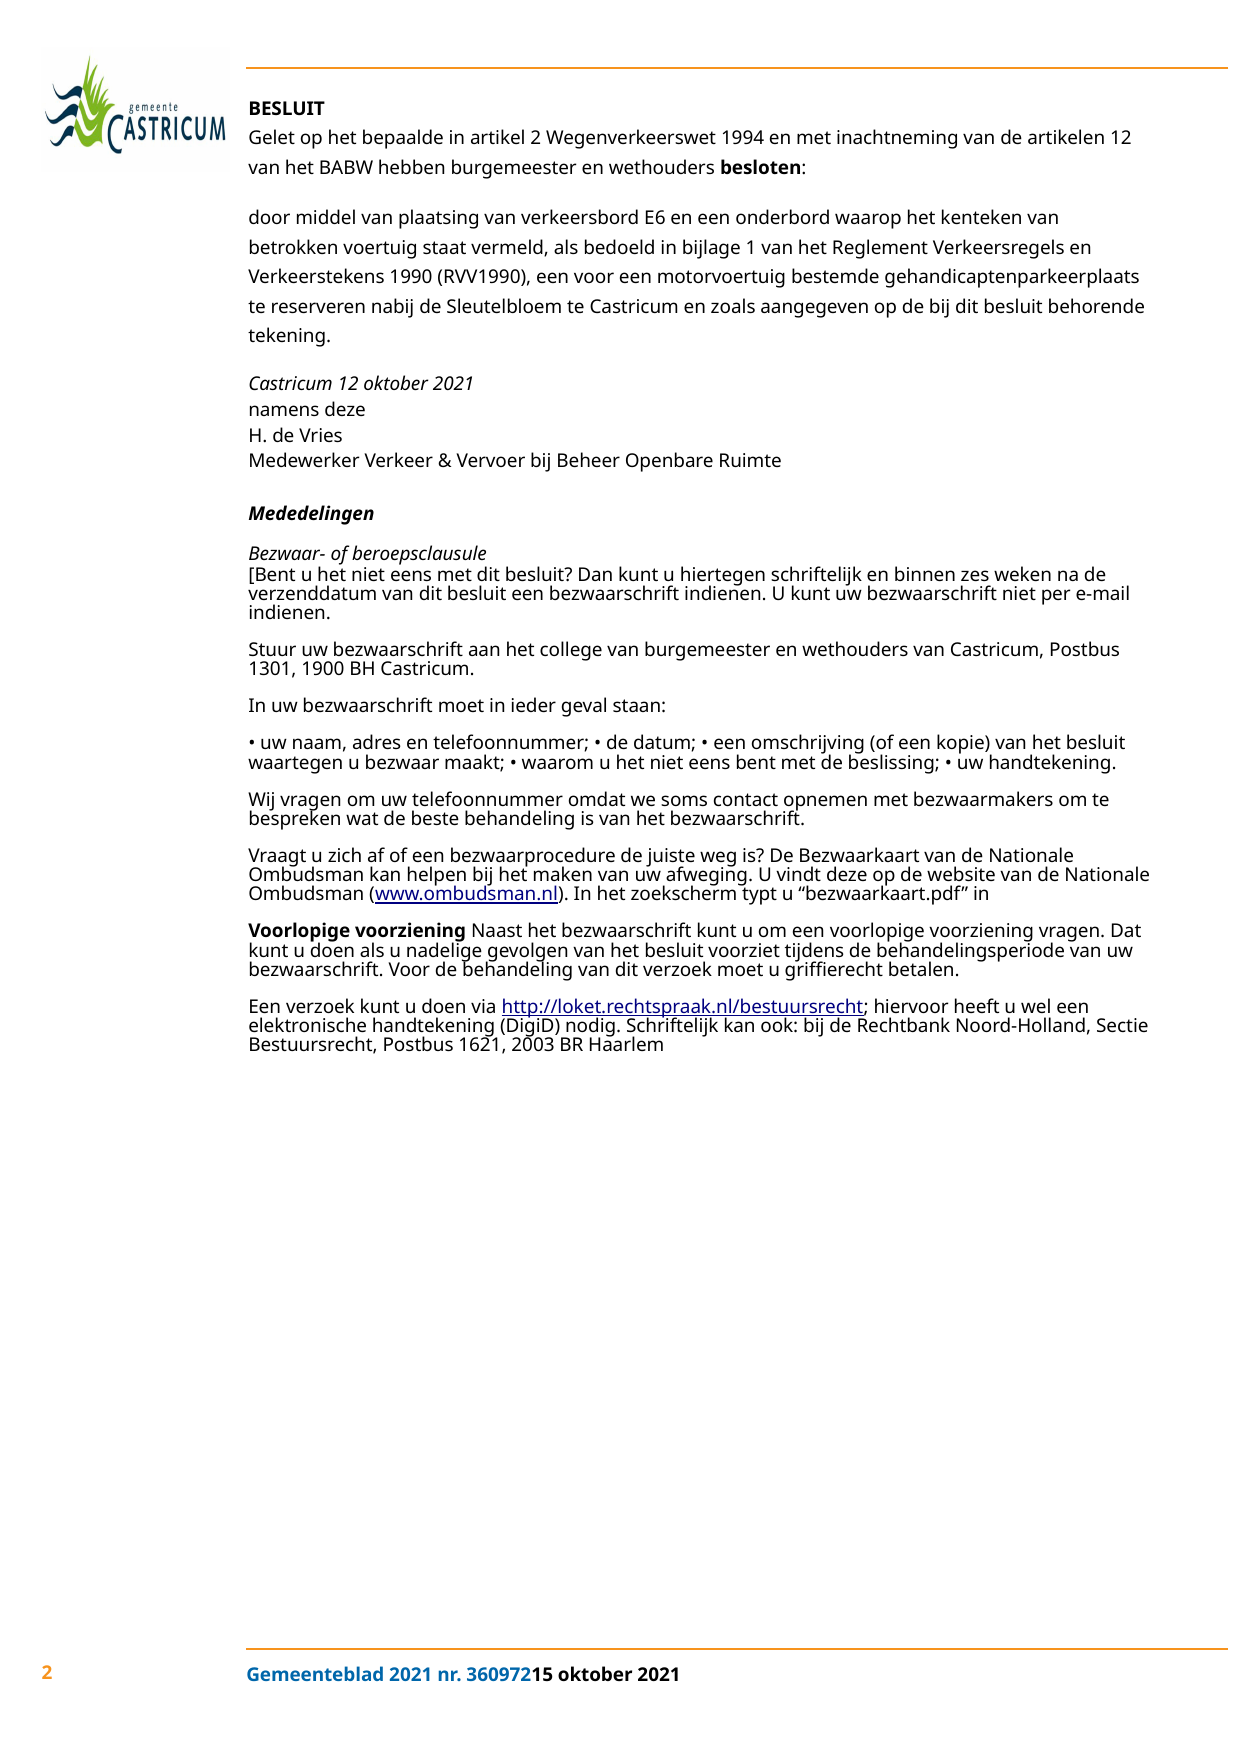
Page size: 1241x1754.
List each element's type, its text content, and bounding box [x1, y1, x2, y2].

text Wij vragen om uw telefoonnummer omdat we soms contact opnemen met bezwaarmakers om te bespreken wat de beste behandeling is van het bezwaarschrift. [248, 791, 1152, 829]
text door middel van plaatsing van verkeersbord E6 en een onderbord waarop het kenteken van betrokken voertuig staat vermeld, als bedoeld in bijlage 1 van het Reglement Verkeersregels en Verkeerstekens 1990 (RVV1990), een voor een motorvoertuig bestemde gehandicaptenparkeerplaats te reserveren nabij de Sleutelbloem te Castricum en zoals aangegeven op de bij dit besluit behorende tekening. [248, 204, 1152, 348]
text Castricum 12 oktober 2021 [248, 371, 1152, 396]
text namens deze [248, 396, 1152, 422]
text • uw naam, adres en telefoonnummer; • de datum; • een omschrijving (of een kopie) van het besluit waartegen u bezwaar maakt; • waarom u het niet eens bent met de beslissing; • uw handtekening. [248, 734, 1152, 773]
text Bezwaar- of beroepsclausule [248, 540, 1152, 566]
text Gelet op het bepaalde in artikel 2 Wegenverkeerswet 1994 en met inachtneming van de artikelen 12 van het BABW hebben burgemeester en wethouders besloten: [248, 124, 1152, 180]
text Een verzoek kunt u doen via http://loket.rechtspraak.nl/bestuursrecht; hiervoor heeft u wel een elektronische handtekening (DigiD) nodig. Schriftelijk kan ook: bij de Rechtbank Noord-Holland, Sectie Bestuursrecht, Postbus 1621, 2003 BR Haarlem [248, 998, 1152, 1056]
text BESLUIT [248, 95, 1152, 121]
text H. de Vries [248, 422, 1152, 448]
picture [41, 47, 231, 172]
text Medewerker Verkeer & Vervoer bij Beheer Openbare Ruimte [248, 448, 1152, 473]
text Mededelingen [248, 501, 1152, 526]
text Stuur uw bezwaarschrift aan het college van burgemeester en wethouders van Castricum, Postbus 1301, 1900 BH Castricum. [248, 641, 1152, 680]
text In uw bezwaarschrift moet in ieder geval staan: [248, 697, 1152, 717]
text [Bent u het niet eens met dit besluit? Dan kunt u hiertegen schriftelijk en binnen zes weken na de verzenddatum van dit besluit een bezwaarschrift indienen. U kunt uw bezwaarschrift niet per e-mail indienen. [248, 566, 1152, 623]
text Vraagt u zich af of een bezwaarprocedure de juiste weg is? De Bezwaarkaart van de Nationale Ombudsman kan helpen bij het maken van uw afweging. U vindt deze op de website van de Nationale Ombudsman (www.ombudsman.nl). In het zoekscherm typt u “bezwaarkaart.pdf” in [248, 847, 1152, 905]
text Voorlopige voorziening Naast het bezwaarschrift kunt u om een voorlopige voorziening vragen. Dat kunt u doen als u nadelige gevolgen van het besluit voorziet tijdens de behandelingsperiode van uw bezwaarschrift. Voor de behandeling van dit verzoek moet u griffierecht betalen. [248, 922, 1152, 980]
